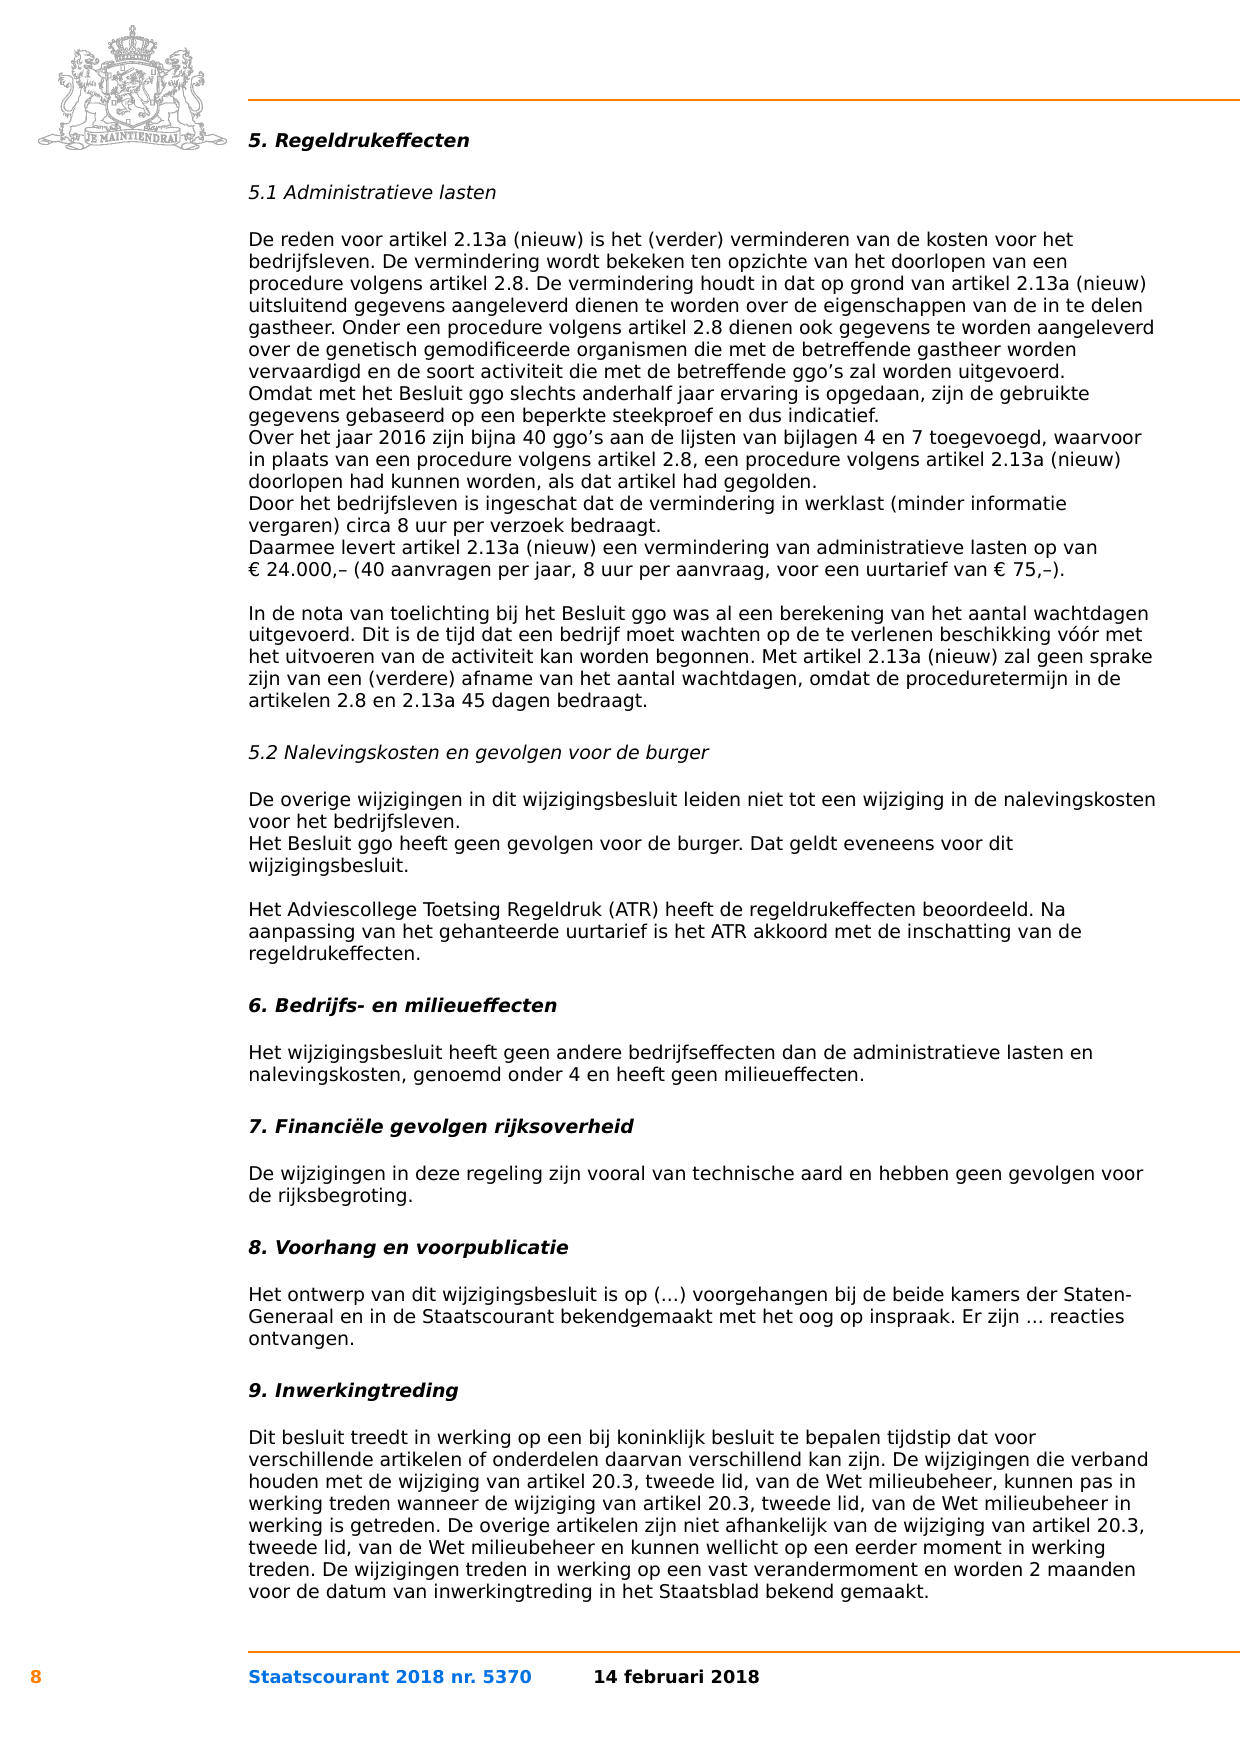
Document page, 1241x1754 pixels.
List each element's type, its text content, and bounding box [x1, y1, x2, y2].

picture [38, 25, 227, 150]
text Dit besluit treedt in werking op een bij koninklijk besluit te bepalen tijdstip dat voor verschillende artikelen of onderdelen daarvan verschillend kan zijn. De wijzigingen die verband houden met de wijziging van artikel 20.3, tweede lid, van de Wet milieubeheer, kunnen pas in werking treden wanneer de wijziging van artikel 20.3, tweede lid, van de Wet milieubeheer in werking is getreden. De overige artikelen zijn niet afhankelijk van de wijziging van artikel 20.3, tweede lid, van de Wet milieubeheer en kunnen wellicht op een eerder moment in werking treden. De wijzigingen treden in werking op een vast verandermoment en worden 2 maanden voor de datum van inwerkingtreding in het Staatsblad bekend gemaakt. [248, 1427, 1163, 1603]
subtitle 8. Voorhang en voorpublicatie [248, 1237, 1163, 1259]
text In de nota van toelichting bij het Besluit ggo was al een berekening van het aantal wachtdagen uitgevoerd. Dit is de tijd dat een bedrijf moet wachten op de te verlenen beschikking vóór met het uitvoeren van de activiteit kan worden begonnen. Met artikel 2.13a (nieuw) zal geen sprake zijn van een (verdere) afname van het aantal wachtdagen, omdat de proceduretermijn in de artikelen 2.8 en 2.13a 45 dagen bedraagt. [248, 602, 1163, 712]
subtitle 6. Bedrijfs- en milieueffecten [248, 995, 1163, 1017]
subtitle 5.1 Administratieve lasten [248, 182, 1163, 204]
text Over het jaar 2016 zijn bijna 40 ggo’s aan de lijsten van bijlagen 4 en 7 toegevoegd, waarvoor in plaats van een procedure volgens artikel 2.8, een procedure volgens artikel 2.13a (nieuw) doorlopen had kunnen worden, als dat artikel had gegolden. [248, 427, 1163, 493]
subtitle 5. Regeldrukeffecten [248, 130, 1163, 152]
text De reden voor artikel 2.13a (nieuw) is het (verder) verminderen van de kosten voor het bedrijfsleven. De vermindering wordt bekeken ten opzichte van het doorlopen van een procedure volgens artikel 2.8. De vermindering houdt in dat op grond van artikel 2.13a (nieuw) uitsluitend gegevens aangeleverd dienen te worden over de eigenschappen van de in te delen gastheer. Onder een procedure volgens artikel 2.8 dienen ook gegevens te worden aangeleverd over de genetisch gemodificeerde organismen die met de betreffende gastheer worden vervaardigd en de soort activiteit die met de betreffende ggo’s zal worden uitgevoerd. [248, 229, 1163, 383]
subtitle 9. Inwerkingtreding [248, 1380, 1163, 1402]
text Omdat met het Besluit ggo slechts anderhalf jaar ervaring is opgedaan, zijn de gebruikte gegevens gebaseerd op een beperkte steekproef en dus indicatief. [248, 383, 1163, 427]
subtitle 7. Financiële gevolgen rijksoverheid [248, 1116, 1163, 1138]
text Daarmee levert artikel 2.13a (nieuw) een vermindering van administratieve lasten op van € 24.000,– (40 aanvragen per jaar, 8 uur per aanvraag, voor een uurtarief van € 75,–). [248, 537, 1163, 581]
text Het Adviescollege Toetsing Regeldruk (ATR) heeft de regeldrukeffecten beoordeeld. Na aanpassing van het gehanteerde uurtarief is het ATR akkoord met de inschatting van de regeldrukeffecten. [248, 899, 1163, 965]
text De overige wijzigingen in dit wijzigingsbesluit leiden niet tot een wijziging in de nalevingskosten voor het bedrijfsleven. [248, 789, 1163, 833]
subtitle 5.2 Nalevingskosten en gevolgen voor de burger [248, 742, 1163, 764]
text Het wijzigingsbesluit heeft geen andere bedrijfseffecten dan de administratieve lasten en nalevingskosten, genoemd onder 4 en heeft geen milieueffecten. [248, 1042, 1163, 1086]
text De wijzigingen in deze regeling zijn vooral van technische aard en hebben geen gevolgen voor de rijksbegroting. [248, 1163, 1163, 1207]
text Het ontwerp van dit wijzigingsbesluit is op (...) voorgehangen bij de beide kamers der Staten-Generaal en in de Staatscourant bekendgemaakt met het oog op inspraak. Er zijn ... reacties ontvangen. [248, 1284, 1163, 1350]
text Het Besluit ggo heeft geen gevolgen voor de burger. Dat geldt eveneens voor dit wijzigingsbesluit. [248, 833, 1163, 877]
text Door het bedrijfsleven is ingeschat dat de vermindering in werklast (minder informatie vergaren) circa 8 uur per verzoek bedraagt. [248, 493, 1163, 537]
